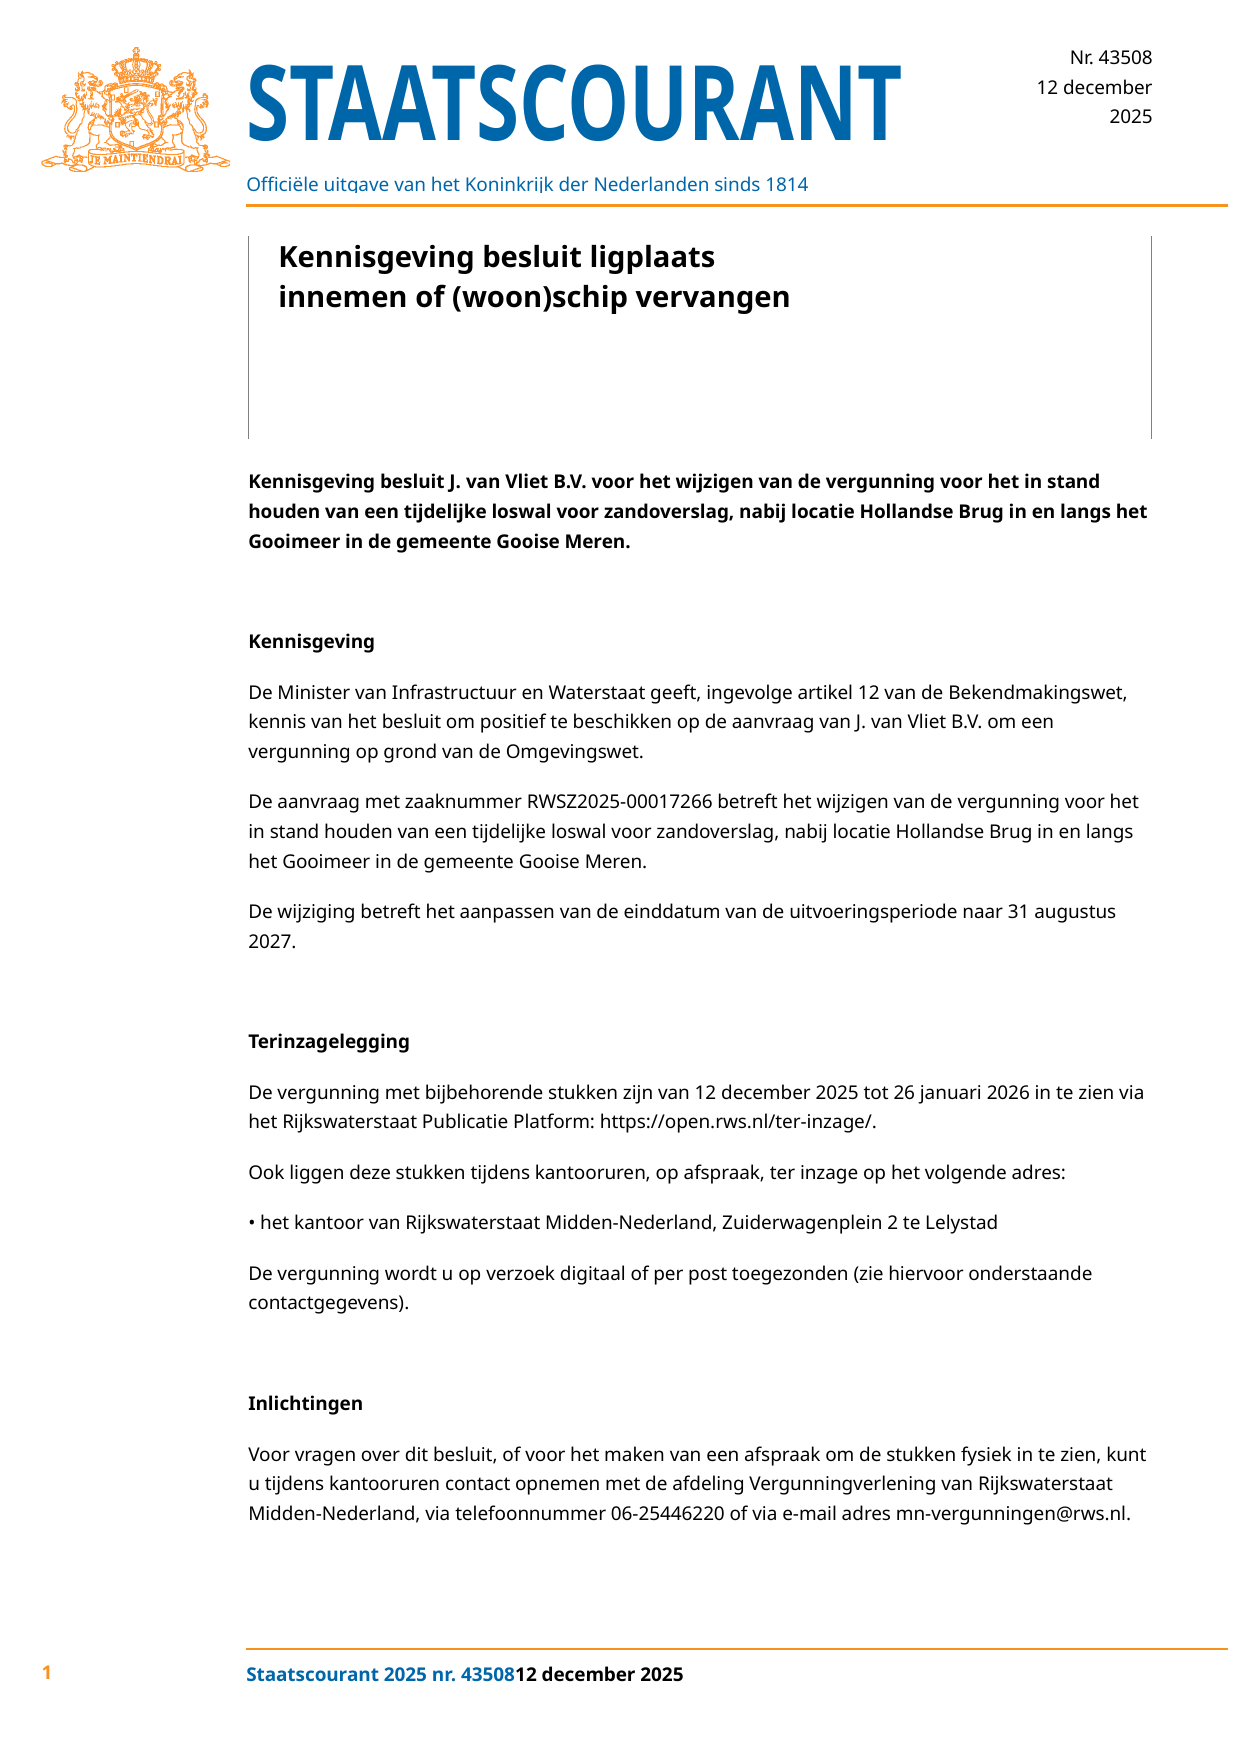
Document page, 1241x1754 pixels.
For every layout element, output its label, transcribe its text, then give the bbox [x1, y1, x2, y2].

table_header [1090, 236, 1151, 413]
text De vergunning met bijbehorende stukken zijn van 12 december 2025 tot 26 januari 2026 in te zien via het Rijkswaterstaat Publicatie Platform: https://open.rws.nl/ter-inzage/. [248, 1079, 1152, 1134]
text Terinzagelegging [248, 1029, 1152, 1054]
table_header Kennisgeving besluit ligplaats innemen of (woon)schip vervangen [249, 236, 850, 439]
picture [41, 47, 231, 172]
text Ook liggen deze stukken tijdens kantooruren, op afspraak, ter inzage op het volgende adres: [248, 1159, 1152, 1185]
text De wijziging betreft het aanpassen van de einddatum van de uitvoeringsperiode naar 31 augustus 2027. [248, 898, 1152, 953]
text Voor vragen over dit besluit, of voor het maken van een afspraak om de stukken fysiek in te zien, kunt u tijdens kantooruren contact opnemen met de afdeling Vergunningverlening van Rijkswaterstaat Midden-Nederland, via telefoonnummer 06-25446220 of via e-mail adres mn-vergunningen@rws.nl. [248, 1441, 1152, 1526]
text De aanvraag met zaaknummer RWSZ2025-00017266 betreft het wijzigen van de vergunning voor het in stand houden van een tijdelijke loswal voor zandoverslag, nabij locatie Hollandse Brug in en langs het Gooimeer in de gemeente Gooise Meren. [248, 789, 1152, 873]
text De Minister van Infrastructuur en Waterstaat geeft, ingevolge artikel 12 van de Bekendmakingswet, kennis van het besluit om positief te beschikken op de aanvraag van J. van Vliet B.V. om een vergunning op grond van de Omgevingswet. [248, 679, 1152, 764]
text Kennisgeving besluit J. van Vliet B.V. voor het wijzigen van de vergunning voor het in stand houden van een tijdelijke loswal voor zandoverslag, nabij locatie Hollandse Brug in en langs het Gooimeer in de gemeente Gooise Meren. [248, 469, 1152, 553]
picture [912, 236, 1090, 414]
text Kennisgeving [248, 629, 1152, 654]
text De vergunning wordt u op verzoek digitaal of per post toegezonden (zie hiervoor onderstaande contactgegevens). [248, 1260, 1152, 1315]
table_header [850, 414, 1151, 439]
table_header [850, 236, 912, 413]
text • het kantoor van Rijkswaterstaat Midden-Nederland, Zuiderwagenplein 2 te Lelystad [248, 1209, 1152, 1235]
text Inlichtingen [248, 1390, 1152, 1416]
